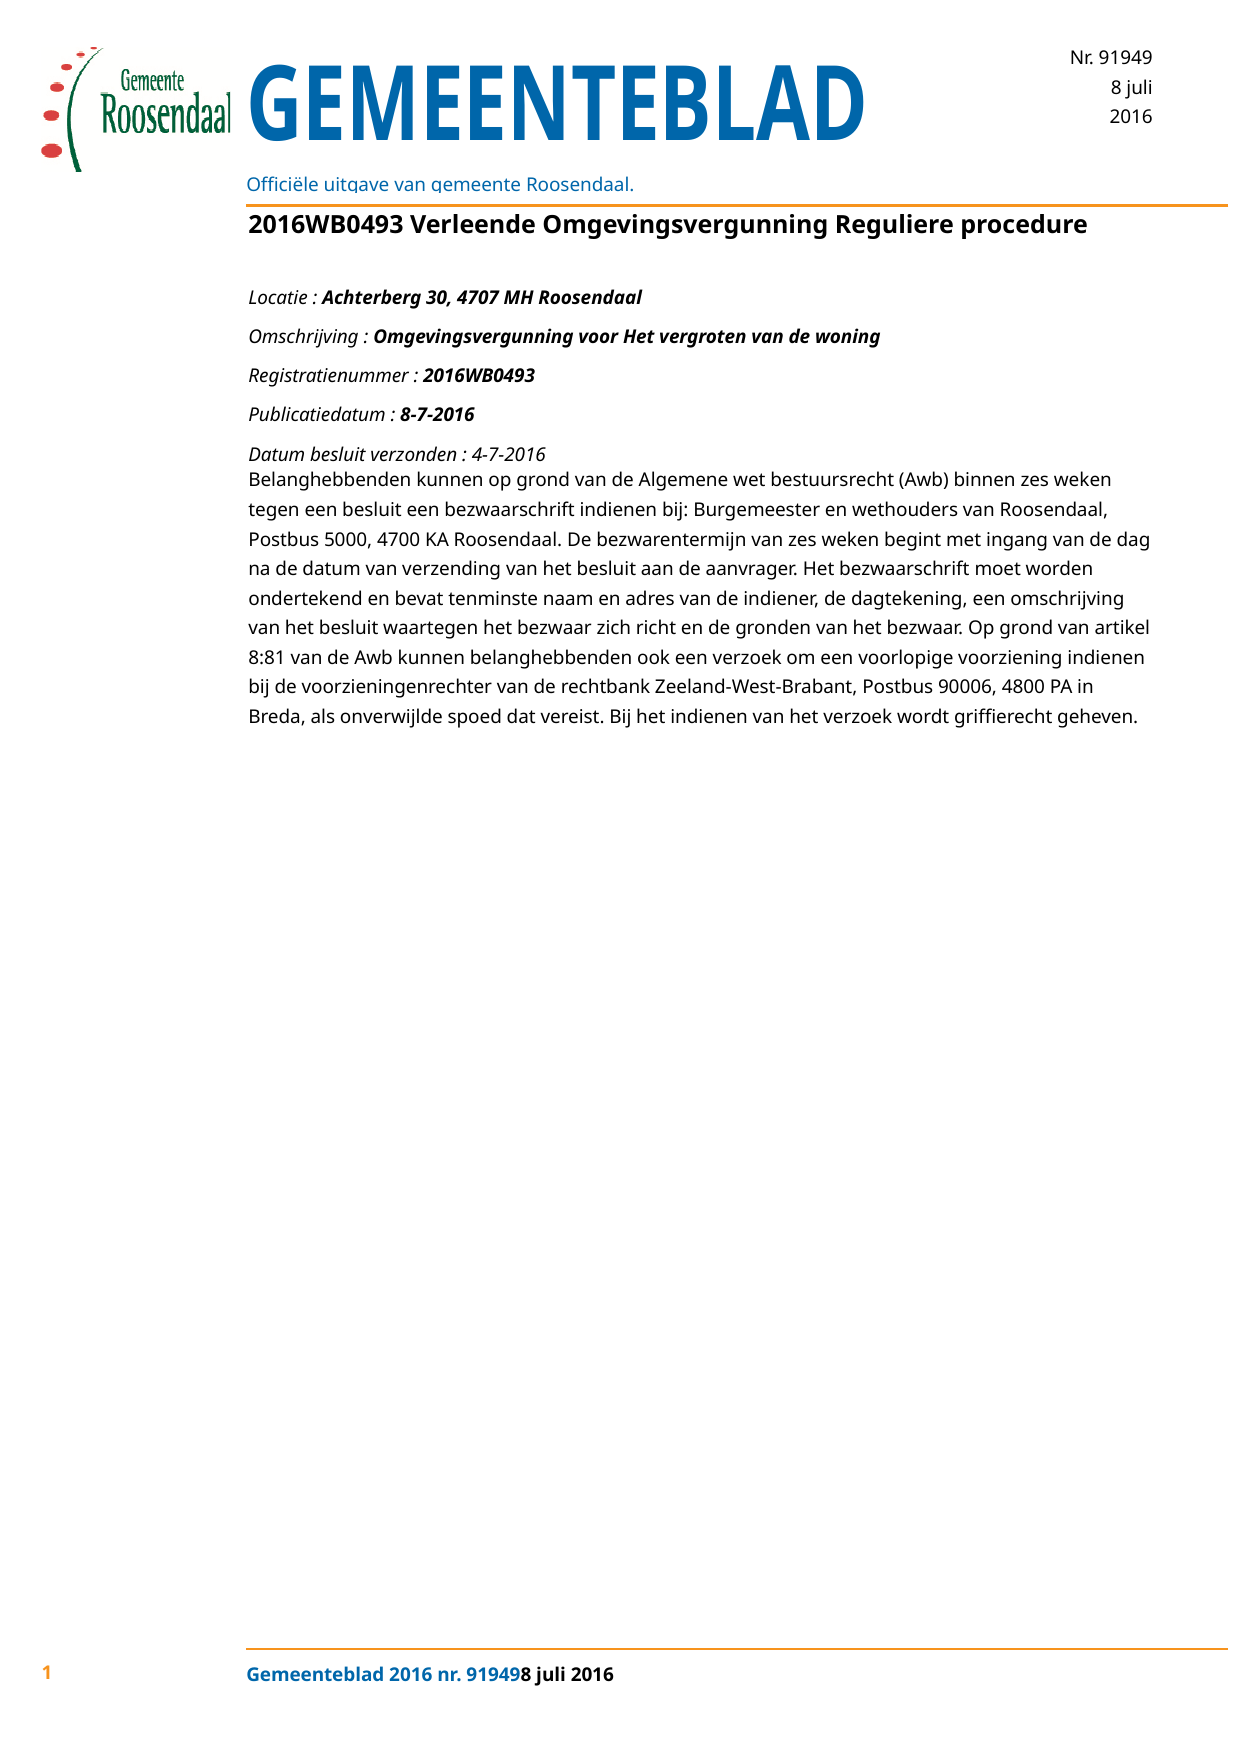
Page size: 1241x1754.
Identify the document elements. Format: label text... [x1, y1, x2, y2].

text Registratienummer : 2016WB0493 [248, 362, 1152, 388]
text 2016WB0493 Verleende Omgevingsvergunning Reguliere procedure [248, 207, 1152, 241]
text Publicatiedatum : 8-7-2016 [248, 402, 1152, 427]
text Locatie : Achterberg 30, 4707 MH Roosendaal [248, 284, 1152, 309]
text Omschrijving : Omgevingsvergunning voor Het vergroten van de woning [248, 323, 1152, 349]
text Datum besluit verzonden : 4-7-2016 [248, 441, 1152, 467]
picture [41, 47, 231, 172]
text Belanghebbenden kunnen op grond van de Algemene wet bestuursrecht (Awb) binnen zes weken tegen een besluit een bezwaarschrift indienen bij: Burgemeester en wethouders van Roosendaal, Postbus 5000, 4700 KA Roosendaal. De bezwarentermijn van zes weken begint met ingang van de dag na de datum van verzending van het besluit aan de aanvrager. Het bezwaarschrift moet worden ondertekend en bevat tenminste naam en adres van de indiener, de dagtekening, een omschrijving van het besluit waartegen het bezwaar zich richt en de gronden van het bezwaar. Op grond van artikel 8:81 van de Awb kunnen belanghebbenden ook een verzoek om een voorlopige voorziening indienen bij de voorzieningenrechter van de rechtbank Zeeland-West-Brabant, Postbus 90006, 4800 PA in Breda, als onverwijlde spoed dat vereist. Bij het indienen van het verzoek wordt griffierecht geheven. [248, 467, 1152, 729]
